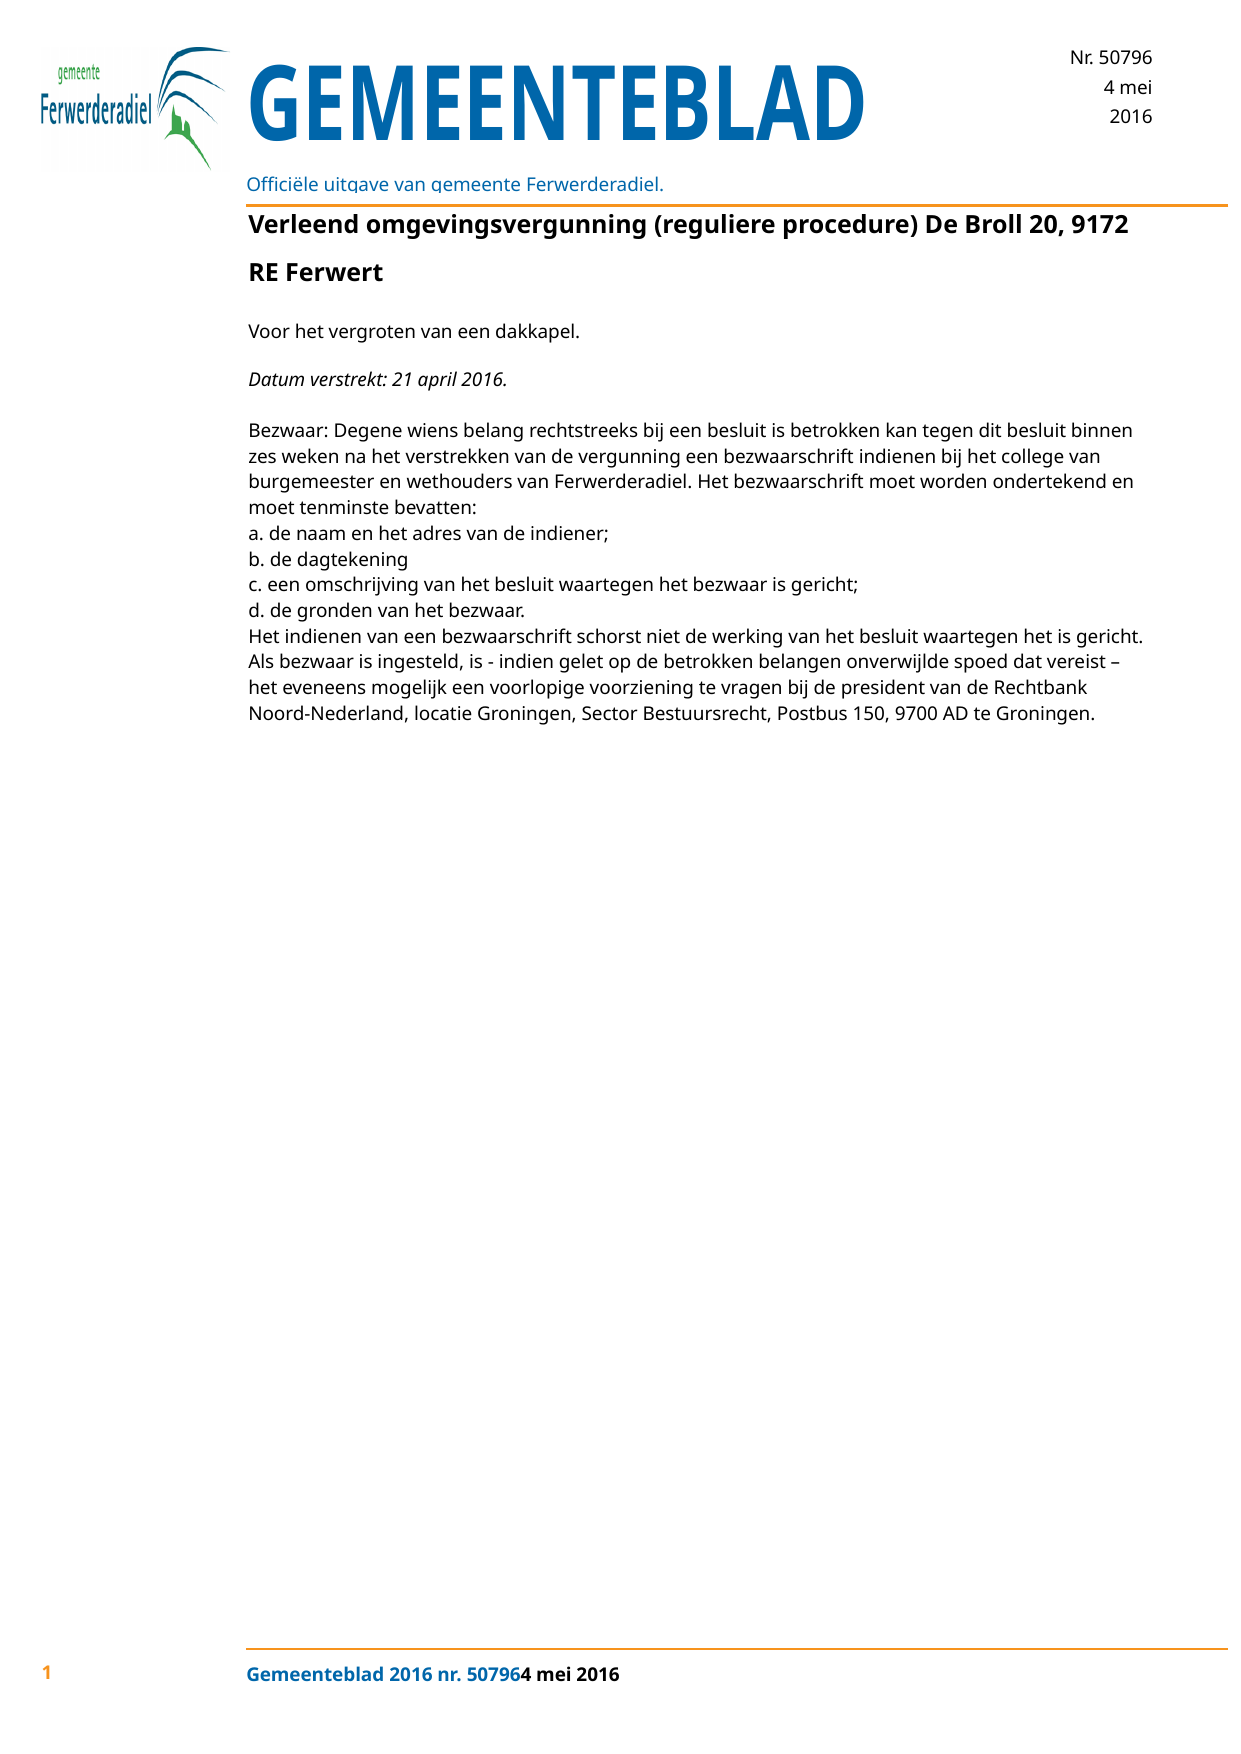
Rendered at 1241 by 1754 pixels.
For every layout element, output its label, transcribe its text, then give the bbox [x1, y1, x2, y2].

text Voor het vergroten van een dakkapel. [248, 318, 1152, 344]
text a. de naam en het adres van de indiener; [248, 520, 1152, 546]
text Verleend omgevingsvergunning (reguliere procedure) De Broll 20, 9172 RE Ferwert [248, 207, 1152, 288]
text Het indienen van een bezwaarschrift schorst niet de werking van het besluit waartegen het is gericht. Als bezwaar is ingesteld, is - indien gelet op de betrokken belangen onverwijlde spoed dat vereist – het eveneens mogelijk een voorlopige voorziening te vragen bij de president van de Rechtbank Noord-Nederland, locatie Groningen, Sector Bestuursrecht, Postbus 150, 9700 AD te Groningen. [248, 623, 1152, 726]
picture [41, 47, 231, 172]
text d. de gronden van het bezwaar. [248, 597, 1152, 623]
text b. de dagtekening [248, 546, 1152, 572]
text Bezwaar: Degene wiens belang rechtstreeks bij een besluit is betrokken kan tegen dit besluit binnen zes weken na het verstrekken van de vergunning een bezwaarschrift indienen bij het college van burgemeester en wethouders van Ferwerderadiel. Het bezwaarschrift moet worden ondertekend en moet tenminste bevatten: [248, 417, 1152, 520]
text Datum verstrekt: 21 april 2016. [248, 366, 1152, 391]
text c. een omschrijving van het besluit waartegen het bezwaar is gericht; [248, 572, 1152, 597]
